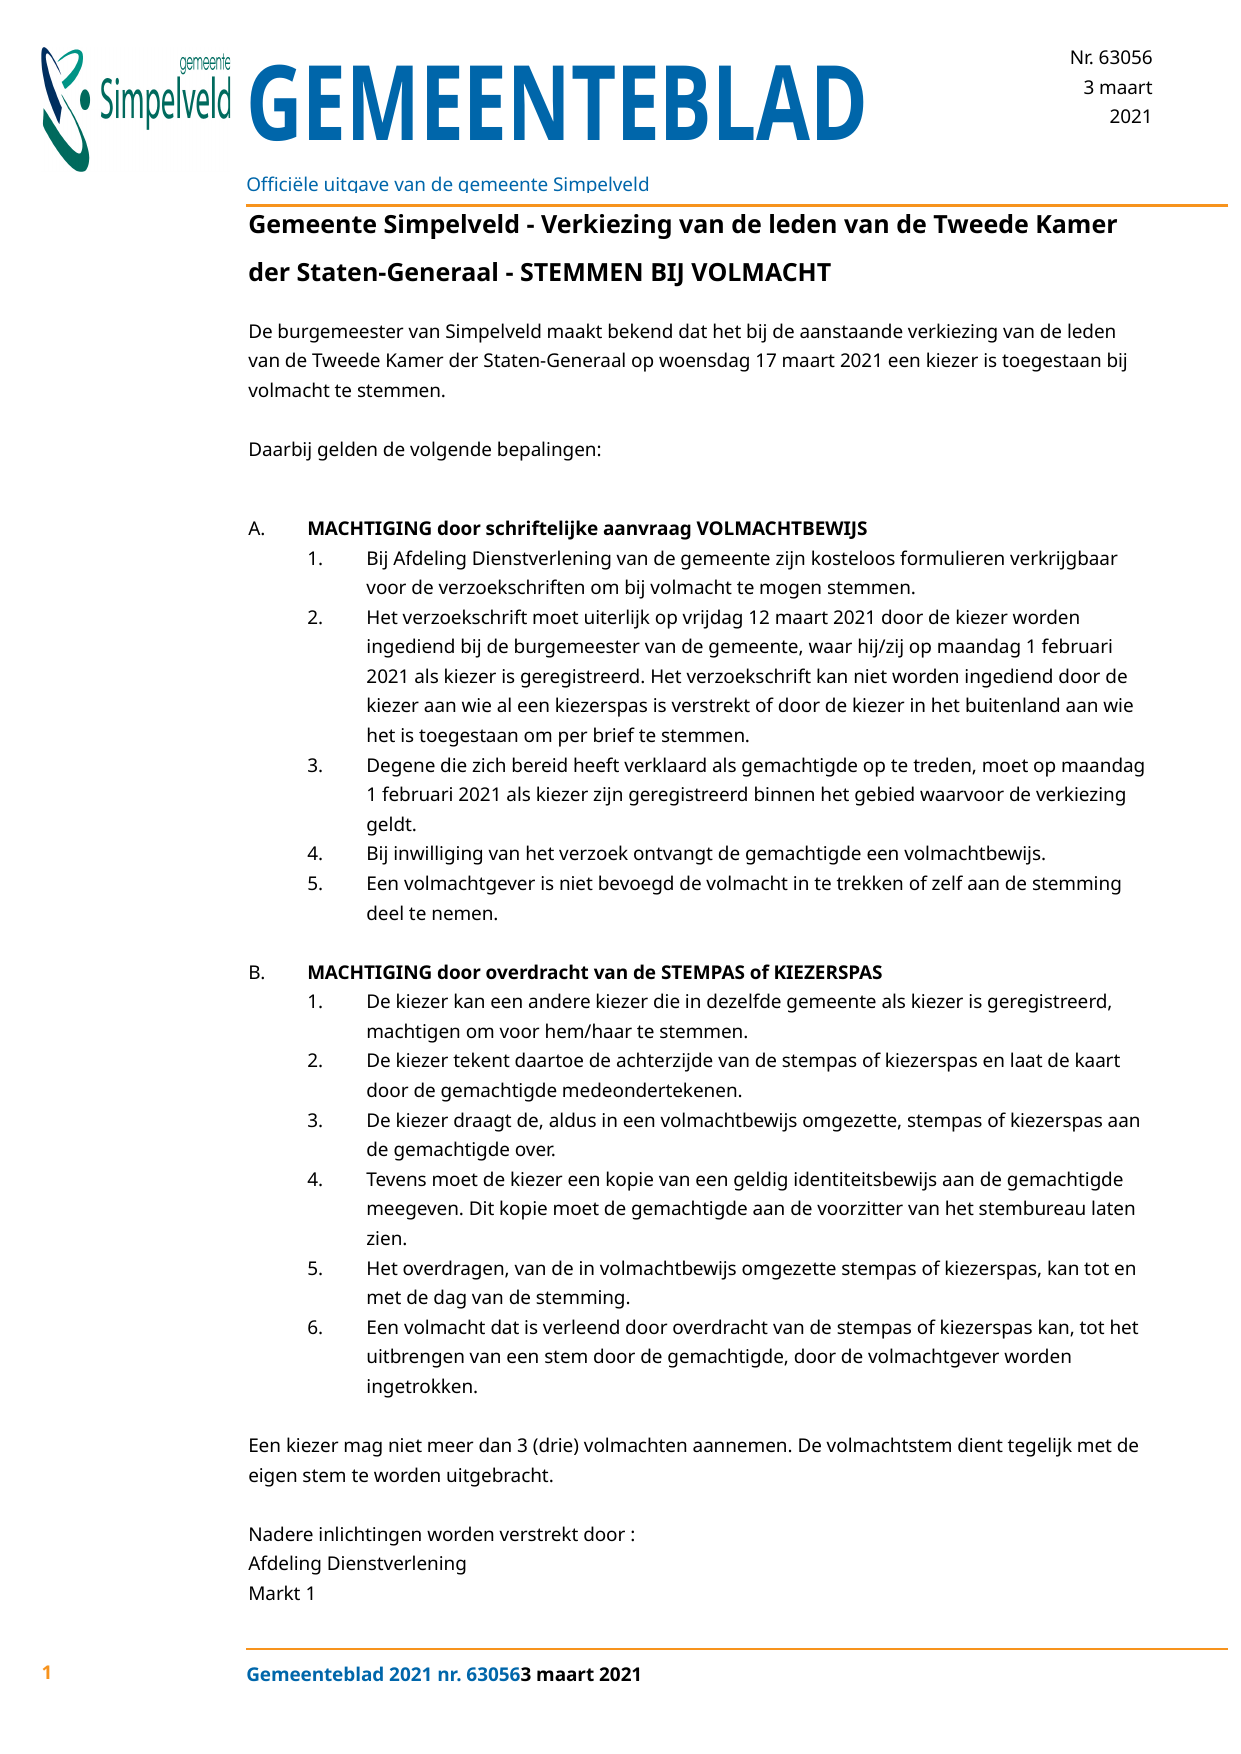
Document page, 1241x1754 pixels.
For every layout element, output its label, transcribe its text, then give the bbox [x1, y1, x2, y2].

list Het overdragen, van de in volmachtbewijs omgezette stempas of kiezerspas, kan tot en met de dag van de stemming. [307, 1255, 1152, 1310]
list MACHTIGING door schriftelijke aanvraag VOLMACHTBEWIJS [248, 515, 1152, 541]
text Een kiezer mag niet meer dan 3 (drie) volmachten aannemen. De volmachtstem dient tegelijk met de eigen stem te worden uitgebracht. [248, 1432, 1152, 1487]
list De kiezer tekent daartoe de achterzijde van de stempas of kiezerspas en laat de kaart door de gemachtigde medeondertekenen. [307, 1048, 1152, 1103]
list De kiezer kan een andere kiezer die in dezelfde gemeente als kiezer is geregistreerd, machtigen om voor hem/haar te stemmen. [307, 988, 1152, 1044]
text Nadere inlichtingen worden verstrekt door : [248, 1521, 1152, 1547]
text Afdeling Dienstverlening [248, 1551, 1152, 1576]
list Het verzoekschrift moet uiterlijk op vrijdag 12 maart 2021 door de kiezer worden ingediend bij de burgemeester van de gemeente, waar hij/zij op maandag 1 februari 2021 als kiezer is geregistreerd. Het verzoekschrift kan niet worden ingediend door de kiezer aan wie al een kiezerspas is verstrekt of door de kiezer in het buitenland aan wie het is toegestaan om per brief te stemmen. [307, 604, 1152, 748]
list Bij inwilliging van het verzoek ontvangt de gemachtigde een volmachtbewijs. [307, 841, 1152, 866]
list Bij Afdeling Dienstverlening van de gemeente zijn kosteloos formulieren verkrijgbaar voor de verzoekschriften om bij volmacht te mogen stemmen. [307, 545, 1152, 600]
text De burgemeester van Simpelveld maakt bekend dat het bij de aanstaande verkiezing van de leden van de Tweede Kamer der Staten-Generaal op woensdag 17 maart 2021 een kiezer is toegestaan bij volmacht te stemmen. [248, 318, 1152, 403]
list Een volmacht dat is verleend door overdracht van de stempas of kiezerspas kan, tot het uitbrengen van een stem door de gemachtigde, door de volmachtgever worden ingetrokken. [307, 1314, 1152, 1399]
text Markt 1 [248, 1580, 1152, 1606]
list De kiezer draagt de, aldus in een volmachtbewijs omgezette, stempas of kiezerspas aan de gemachtigde over. [307, 1107, 1152, 1162]
text Daarbij gelden de volgende bepalingen: [248, 436, 1152, 462]
text Gemeente Simpelveld - Verkiezing van de leden van de Tweede Kamer der Staten-Generaal - STEMMEN BIJ VOLMACHT [248, 207, 1152, 288]
picture [41, 47, 231, 172]
list MACHTIGING door overdracht van de STEMPAS of KIEZERSPAS [248, 959, 1152, 984]
list Een volmachtgever is niet bevoegd de volmacht in te trekken of zelf aan de stemming deel te nemen. [307, 870, 1152, 925]
list Tevens moet de kiezer een kopie van een geldig identiteitsbewijs aan de gemachtigde meegeven. Dit kopie moet de gemachtigde aan de voorzitter van het stembureau laten zien. [307, 1166, 1152, 1251]
list Degene die zich bereid heeft verklaard als gemachtigde op te treden, moet op maandag 1 februari 2021 als kiezer zijn geregistreerd binnen het gebied waarvoor de verkiezing geldt. [307, 752, 1152, 837]
